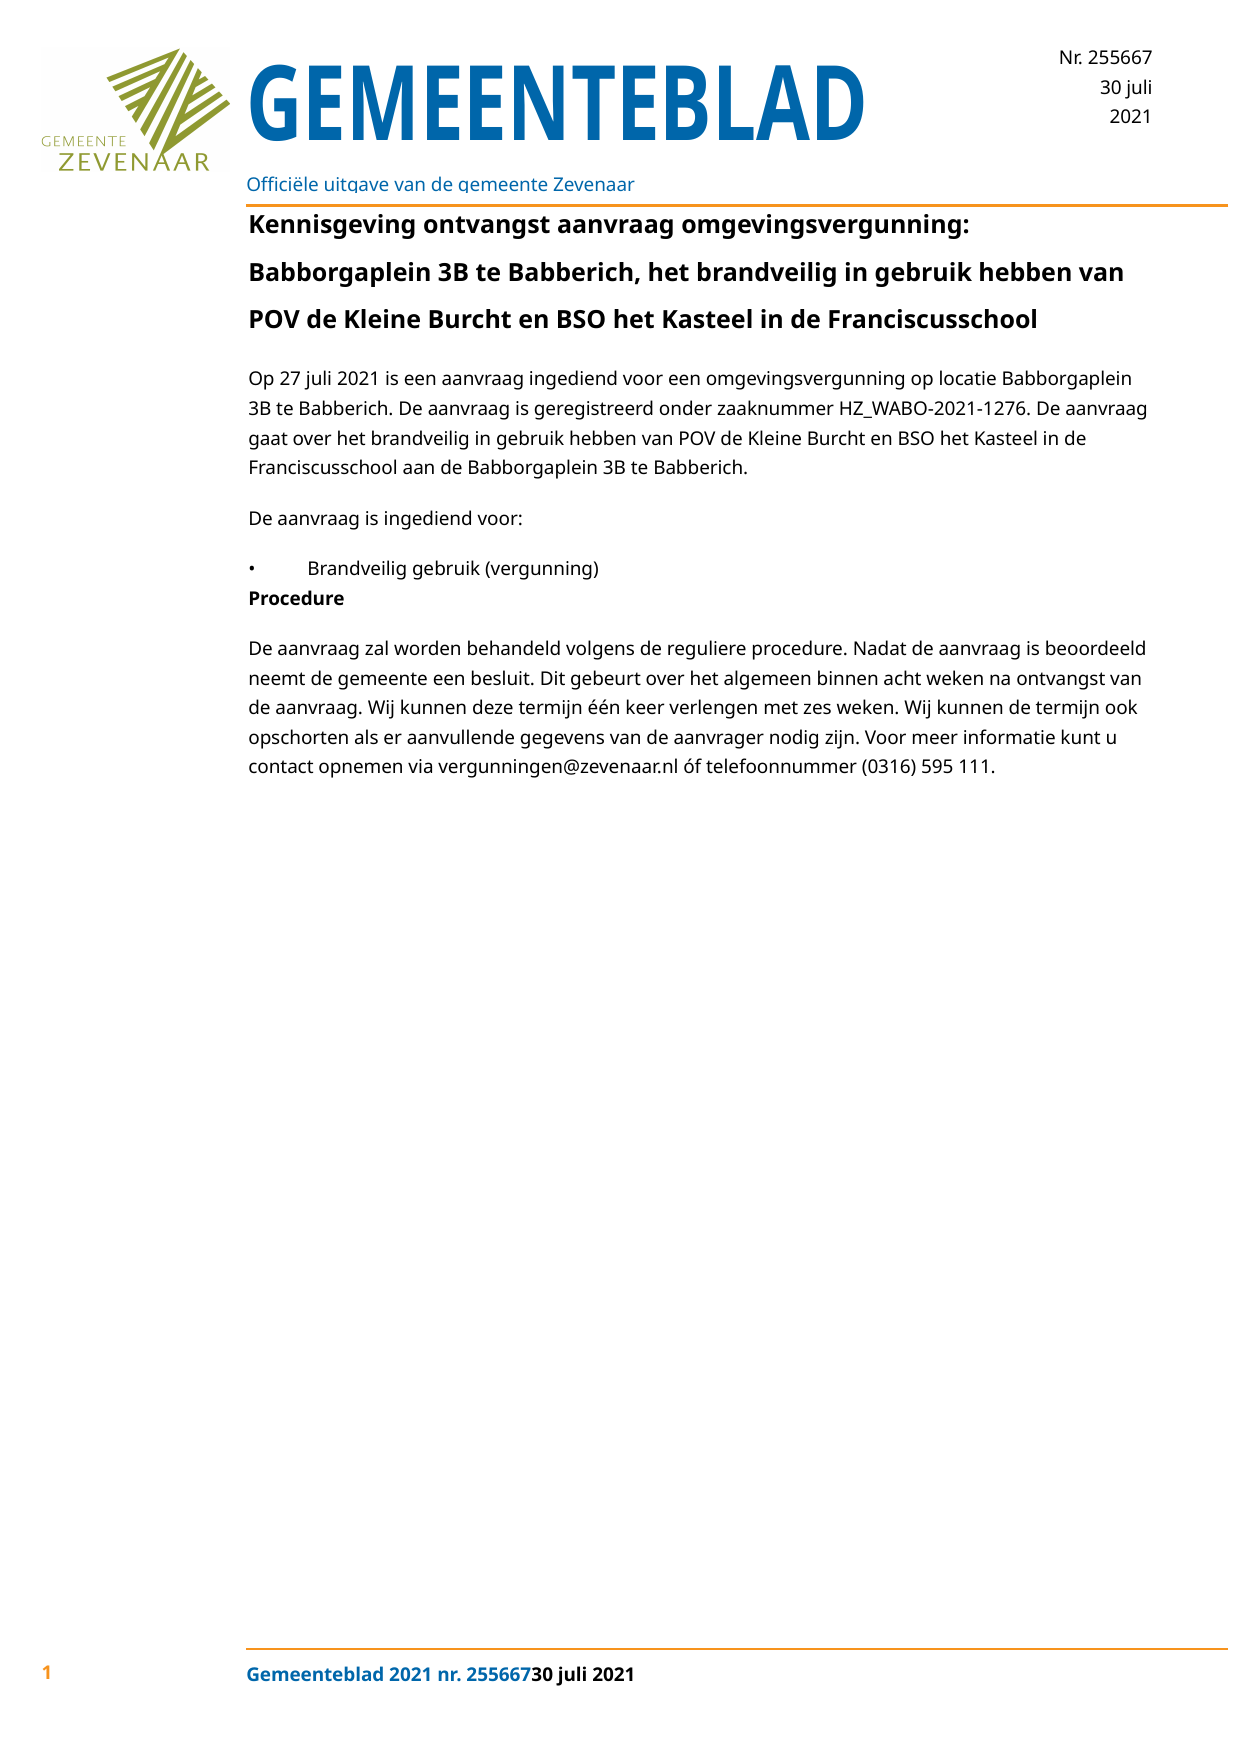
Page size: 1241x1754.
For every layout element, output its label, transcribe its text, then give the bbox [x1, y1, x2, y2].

text De aanvraag zal worden behandeld volgens de reguliere procedure. Nadat de aanvraag is beoordeeld neemt de gemeente een besluit. Dit gebeurt over het algemeen binnen acht weken na ontvangst van de aanvraag. Wij kunnen deze termijn één keer verlengen met zes weken. Wij kunnen de termijn ook opschorten als er aanvullende gegevens van de aanvrager nodig zijn. Voor meer informatie kunt u contact opnemen via vergunningen@zevenaar.nl óf telefoonnummer (0316) 595 111. [248, 635, 1152, 779]
list Brandveilig gebruik (vergunning) [248, 555, 1152, 581]
text Procedure [248, 585, 1152, 610]
text De aanvraag is ingediend voor: [248, 505, 1152, 530]
text Kennisgeving ontvangst aanvraag omgevingsvergunning: Babborgaplein 3B te Babberich, het brandveilig in gebruik hebben van POV de Kleine Burcht en BSO het Kasteel in de Franciscusschool [248, 207, 1152, 336]
picture [41, 47, 231, 172]
text Op 27 juli 2021 is een aanvraag ingediend voor een omgevingsvergunning op locatie Babborgaplein 3B te Babberich. De aanvraag is geregistreerd onder zaaknummer HZ_WABO-2021-1276. De aanvraag gaat over het brandveilig in gebruik hebben van POV de Kleine Burcht en BSO het Kasteel in de Franciscusschool aan de Babborgaplein 3B te Babberich. [248, 366, 1152, 480]
